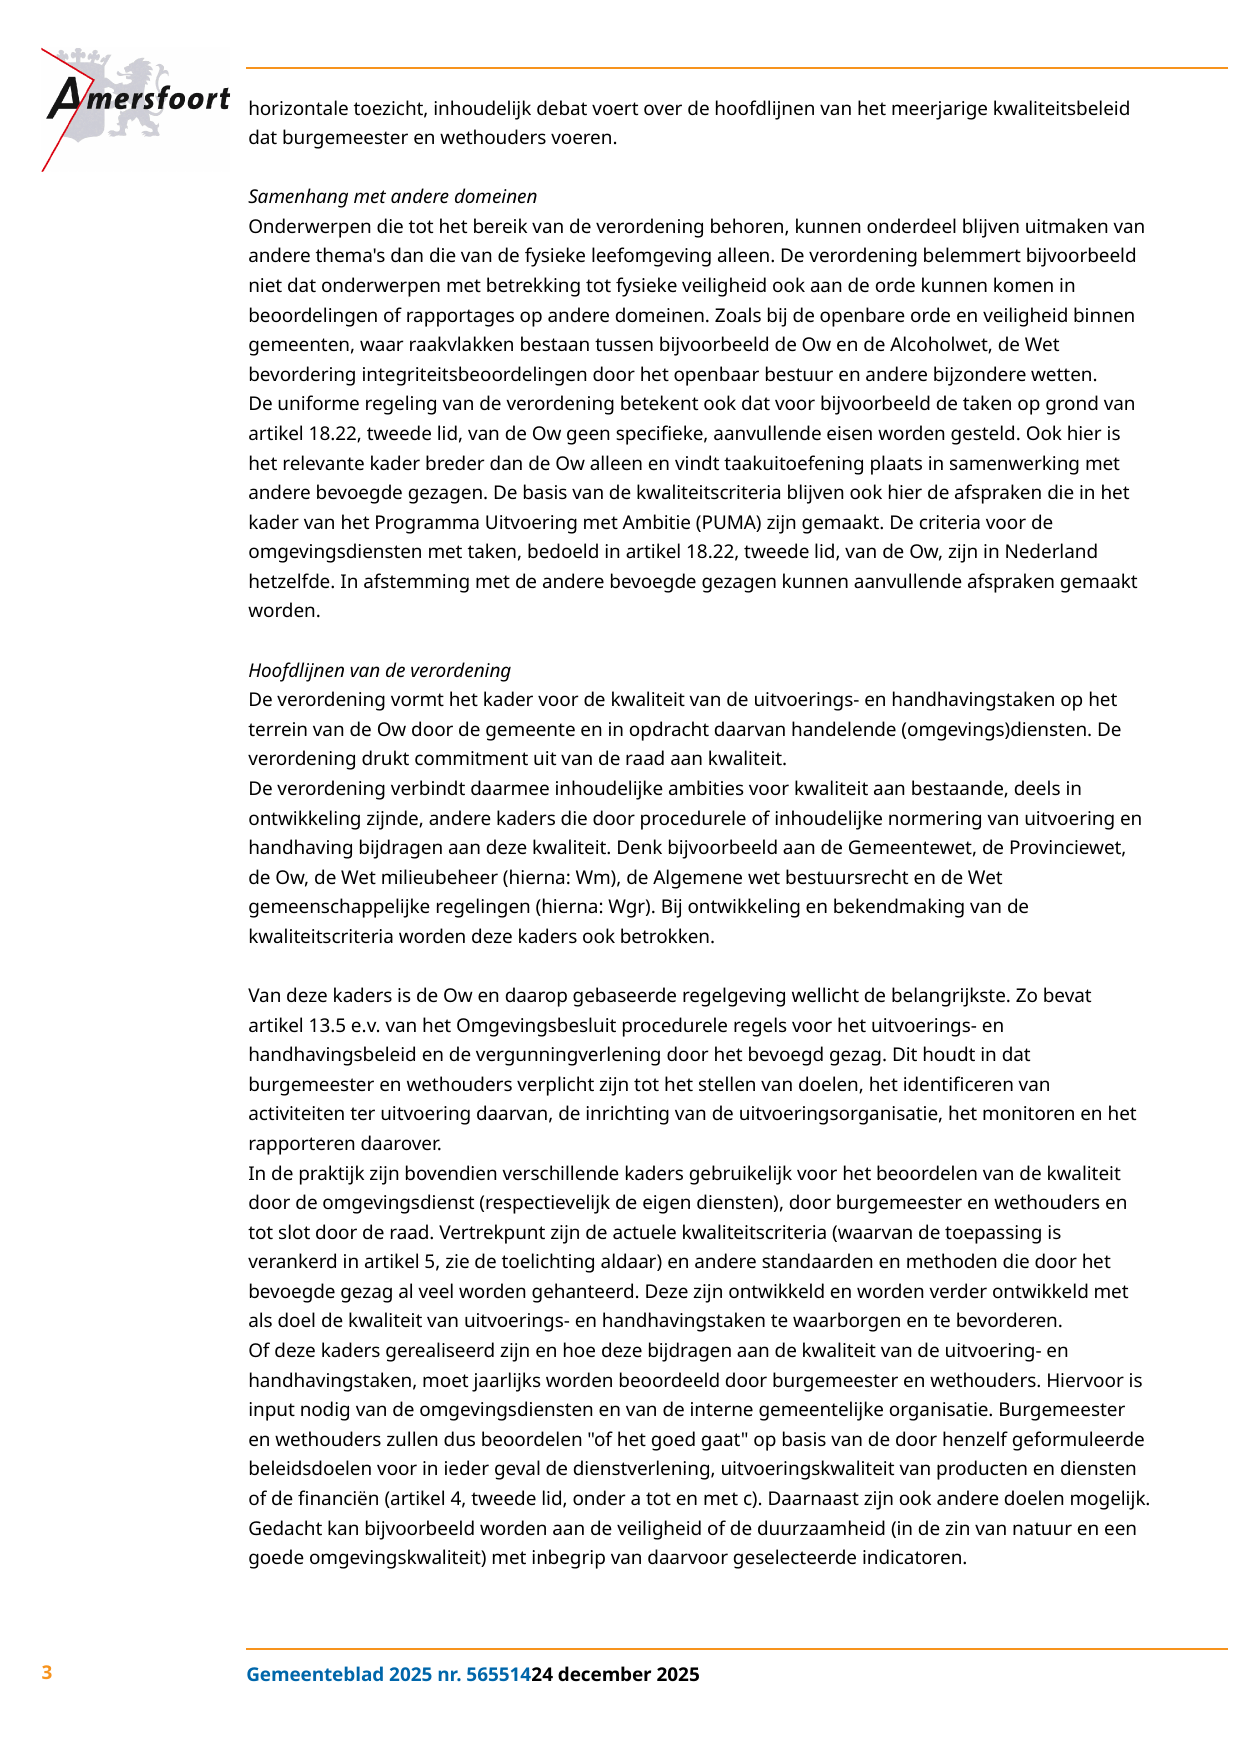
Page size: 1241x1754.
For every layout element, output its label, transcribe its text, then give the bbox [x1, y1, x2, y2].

text Of deze kaders gerealiseerd zijn en hoe deze bijdragen aan de kwaliteit van de uitvoering- en handhavingstaken, moet jaarlijks worden beoordeeld door burgemeester en wethouders. Hiervoor is input nodig van de omgevingsdiensten en van de interne gemeentelijke organisatie. Burgemeester en wethouders zullen dus beoordelen "of het goed gaat" op basis van de door henzelf geformuleerde beleidsdoelen voor in ieder geval de dienstverlening, uitvoeringskwaliteit van producten en diensten of de financiën (artikel 4, tweede lid, onder a tot en met c). Daarnaast zijn ook andere doelen mogelijk. Gedacht kan bijvoorbeeld worden aan de veiligheid of de duurzaamheid (in de zin van natuur en een goede omgevingskwaliteit) met inbegrip van daarvoor geselecteerde indicatoren. [248, 1337, 1152, 1570]
text Hoofdlijnen van de verordening [248, 657, 1152, 683]
text horizontale toezicht, inhoudelijk debat voert over de hoofdlijnen van het meerjarige kwaliteitsbeleid dat burgemeester en wethouders voeren. [248, 95, 1152, 150]
text Samenhang met andere domeinen [248, 183, 1152, 209]
text De verordening vormt het kader voor de kwaliteit van de uitvoerings- en handhavingstaken op het terrein van de Ow door de gemeente en in opdracht daarvan handelende (omgevings)diensten. De verordening drukt commitment uit van de raad aan kwaliteit. [248, 686, 1152, 771]
text In de praktijk zijn bovendien verschillende kaders gebruikelijk voor het beoordelen van de kwaliteit door de omgevingsdienst (respectievelijk de eigen diensten), door burgemeester en wethouders en tot slot door de raad. Vertrekpunt zijn de actuele kwaliteitscriteria (waarvan de toepassing is verankerd in artikel 5, zie de toelichting aldaar) en andere standaarden en methoden die door het bevoegde gezag al veel worden gehanteerd. Deze zijn ontwikkeld en worden verder ontwikkeld met als doel de kwaliteit van uitvoerings- en handhavingstaken te waarborgen en te bevorderen. [248, 1160, 1152, 1333]
text De uniforme regeling van de verordening betekent ook dat voor bijvoorbeeld de taken op grond van artikel 18.22, tweede lid, van de Ow geen specifieke, aanvullende eisen worden gesteld. Ook hier is het relevante kader breder dan de Ow alleen en vindt taakuitoefening plaats in samenwerking met andere bevoegde gezagen. De basis van de kwaliteitscriteria blijven ook hier de afspraken die in het kader van het Programma Uitvoering met Ambitie (PUMA) zijn gemaakt. De criteria voor de omgevingsdiensten met taken, bedoeld in artikel 18.22, tweede lid, van de Ow, zijn in Nederland hetzelfde. In afstemming met de andere bevoegde gezagen kunnen aanvullende afspraken gemaakt worden. [248, 391, 1152, 623]
text De verordening verbindt daarmee inhoudelijke ambities voor kwaliteit aan bestaande, deels in ontwikkeling zijnde, andere kaders die door procedurele of inhoudelijke normering van uitvoering en handhaving bijdragen aan deze kwaliteit. Denk bijvoorbeeld aan de Gemeentewet, de Provinciewet, de Ow, de Wet milieubeheer (hierna: Wm), de Algemene wet bestuursrecht en de Wet gemeenschappelijke regelingen (hierna: Wgr). Bij ontwikkeling en bekendmaking van de kwaliteitscriteria worden deze kaders ook betrokken. [248, 775, 1152, 949]
picture [41, 47, 231, 172]
text Onderwerpen die tot het bereik van de verordening behoren, kunnen onderdeel blijven uitmaken van andere thema's dan die van de fysieke leefomgeving alleen. De verordening belemmert bijvoorbeeld niet dat onderwerpen met betrekking tot fysieke veiligheid ook aan de orde kunnen komen in beoordelingen of rapportages op andere domeinen. Zoals bij de openbare orde en veiligheid binnen gemeenten, waar raakvlakken bestaan tussen bijvoorbeeld de Ow en de Alcoholwet, de Wet bevordering integriteitsbeoordelingen door het openbaar bestuur en andere bijzondere wetten. [248, 213, 1152, 387]
text Van deze kaders is de Ow en daarop gebaseerde regelgeving wellicht de belangrijkste. Zo bevat artikel 13.5 e.v. van het Omgevingsbesluit procedurele regels voor het uitvoerings- en handhavingsbeleid en de vergunningverlening door het bevoegd gezag. Dit houdt in dat burgemeester en wethouders verplicht zijn tot het stellen van doelen, het identificeren van activiteiten ter uitvoering daarvan, de inrichting van de uitvoeringsorganisatie, het monitoren en het rapporteren daarover. [248, 982, 1152, 1156]
